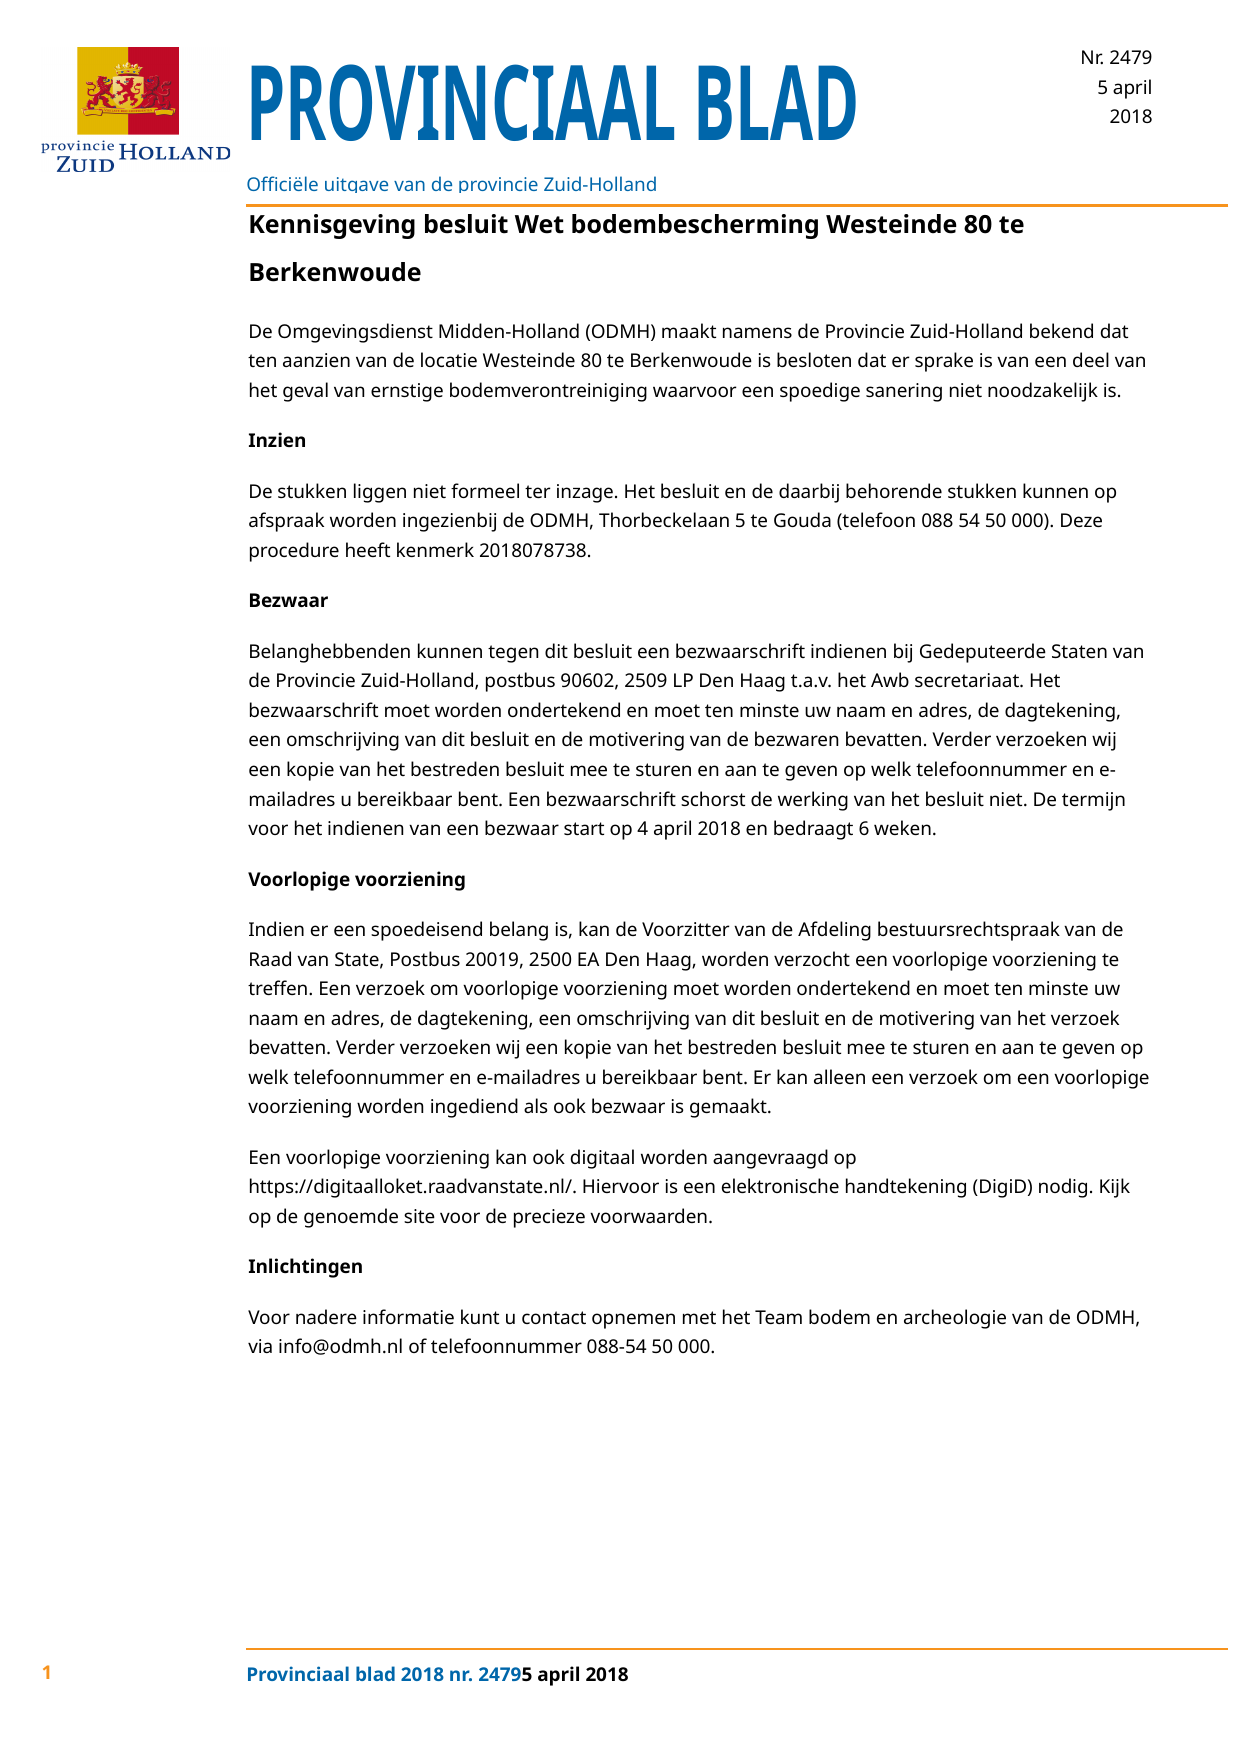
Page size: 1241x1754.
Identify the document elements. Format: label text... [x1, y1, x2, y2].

text De Omgevingsdienst Midden-Holland (ODMH) maakt namens de Provincie Zuid-Holland bekend dat ten aanzien van de locatie Westeinde 80 te Berkenwoude is besloten dat er sprake is van een deel van het geval van ernstige bodemverontreiniging waarvoor een spoedige sanering niet noodzakelijk is. [248, 318, 1152, 403]
text Een voorlopige voorziening kan ook digitaal worden aangevraagd op https://digitaalloket.raadvanstate.nl/. Hiervoor is een elektronische handtekening (DigiD) nodig. Kijk op de genoemde site voor de precieze voorwaarden. [248, 1144, 1152, 1229]
text Belanghebbenden kunnen tegen dit besluit een bezwaarschrift indienen bij Gedeputeerde Staten van de Provincie Zuid-Holland, postbus 90602, 2509 LP Den Haag t.a.v. het Awb secretariaat. Het bezwaarschrift moet worden ondertekend en moet ten minste uw naam en adres, de dagtekening, een omschrijving van dit besluit en de motivering van de bezwaren bevatten. Verder verzoeken wij een kopie van het bestreden besluit mee te sturen en aan te geven op welk telefoonnummer en e-mailadres u bereikbaar bent. Een bezwaarschrift schorst de werking van het besluit niet. De termijn voor het indienen van een bezwaar start op 4 april 2018 en bedraagt 6 weken. [248, 638, 1152, 841]
text Indien er een spoedeisend belang is, kan de Voorzitter van de Afdeling bestuursrechtspraak van de Raad van State, Postbus 20019, 2500 EA Den Haag, worden verzocht een voorlopige voorziening te treffen. Een verzoek om voorlopige voorziening moet worden ondertekend en moet ten minste uw naam en adres, de dagtekening, een omschrijving van dit besluit en de motivering van het verzoek bevatten. Verder verzoeken wij een kopie van het bestreden besluit mee te sturen en aan te geven op welk telefoonnummer en e-mailadres u bereikbaar bent. Er kan alleen een verzoek om een voorlopige voorziening worden ingediend als ook bezwaar is gemaakt. [248, 916, 1152, 1119]
text Bezwaar [248, 587, 1152, 613]
picture [41, 47, 231, 172]
text Inzien [248, 427, 1152, 453]
text Inlichtingen [248, 1254, 1152, 1279]
text Voor nadere informatie kunt u contact opnemen met het Team bodem en archeologie van de ODMH, via info@odmh.nl of telefoonnummer 088-54 50 000. [248, 1304, 1152, 1359]
text De stukken liggen niet formeel ter inzage. Het besluit en de daarbij behorende stukken kunnen op afspraak worden ingezienbij de ODMH, Thorbeckelaan 5 te Gouda (telefoon 088 54 50 000). Deze procedure heeft kenmerk 2018078738. [248, 478, 1152, 563]
text Kennisgeving besluit Wet bodembescherming Westeinde 80 te Berkenwoude [248, 207, 1152, 288]
text Voorlopige voorziening [248, 866, 1152, 892]
